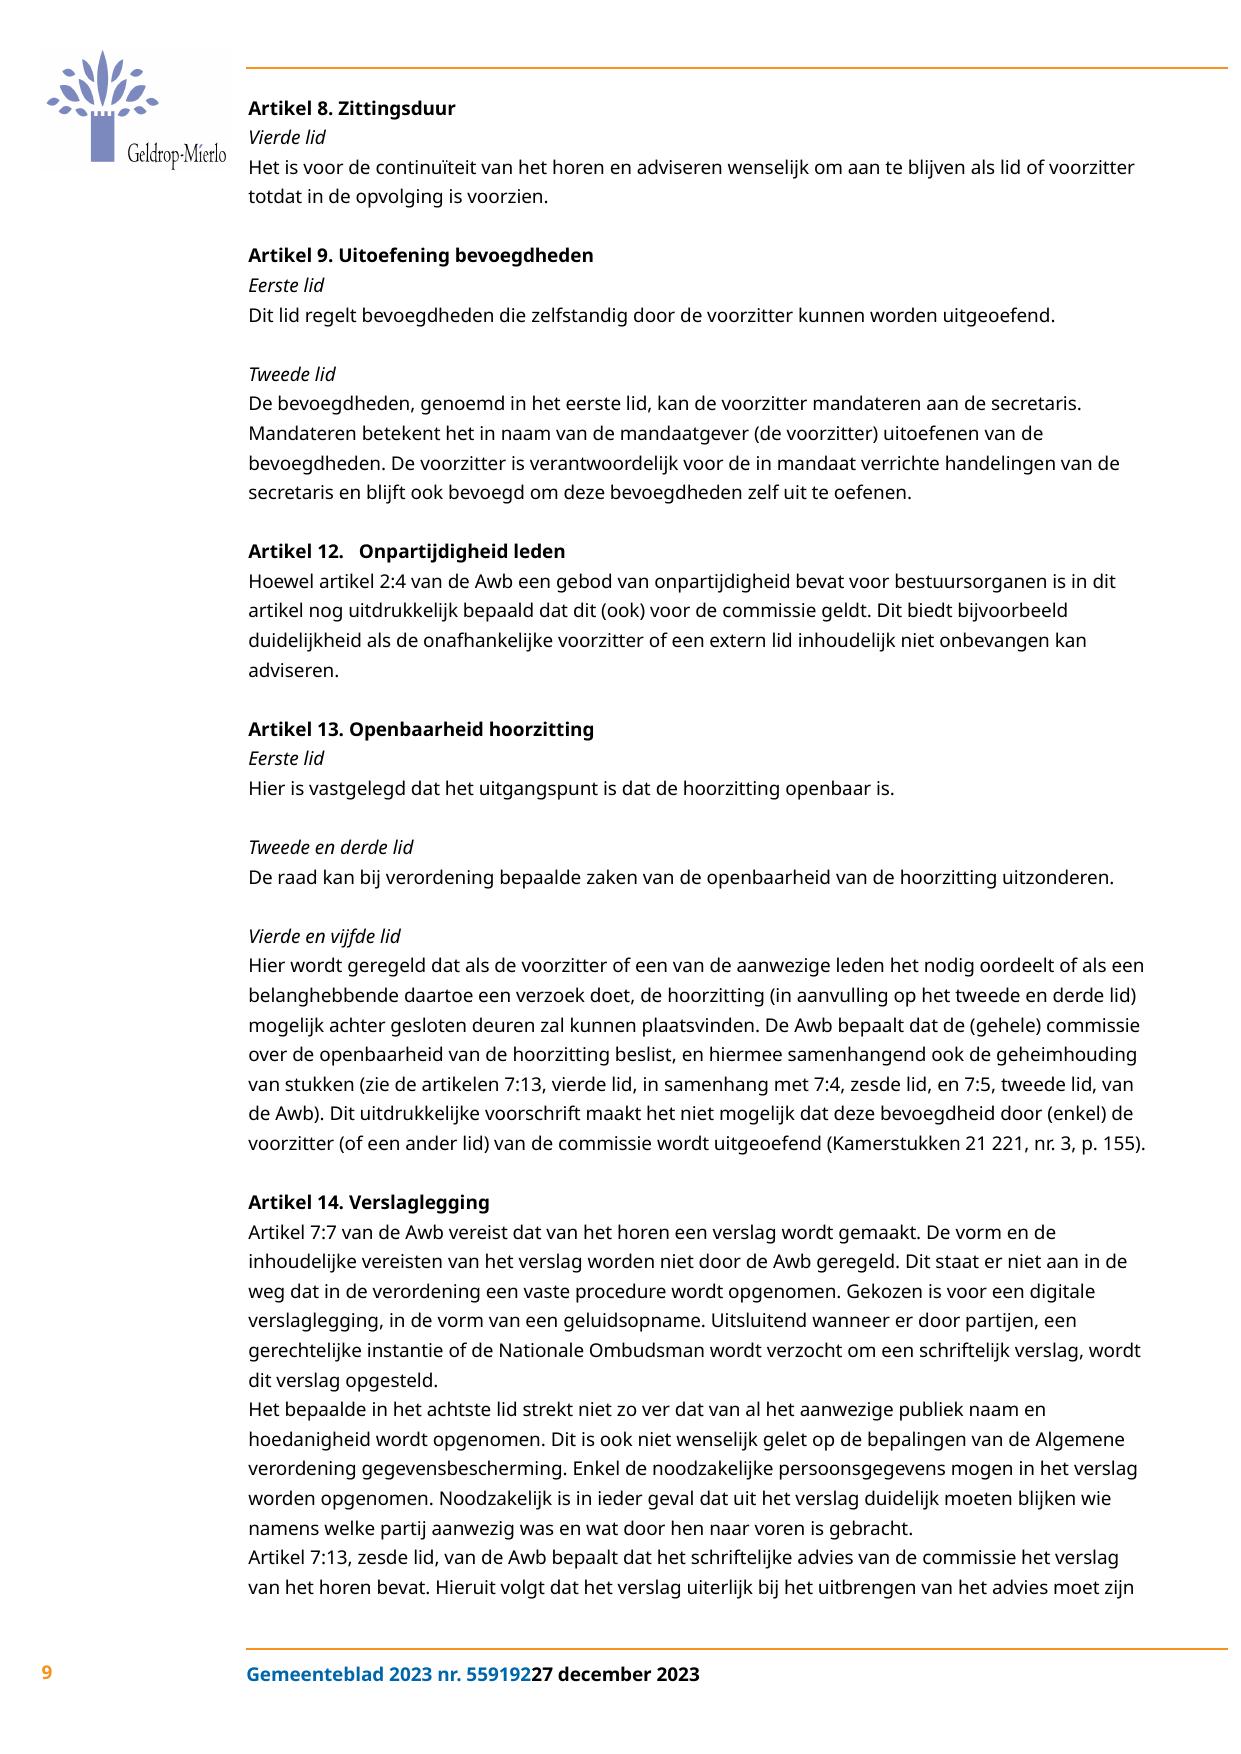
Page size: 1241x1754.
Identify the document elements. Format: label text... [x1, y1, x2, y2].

text Vierde lid [248, 124, 1152, 150]
text Het is voor de continuïteit van het horen en adviseren wenselijk om aan te blijven als lid of voorzitter totdat in de opvolging is voorzien. [248, 154, 1152, 209]
text Het bepaalde in het achtste lid strekt niet zo ver dat van al het aanwezige publiek naam en hoedanigheid wordt opgenomen. Dit is ook niet wenselijk gelet op de bepalingen van de Algemene verordening gegevensbescherming. Enkel de noodzakelijke persoonsgegevens mogen in het verslag worden opgenomen. Noodzakelijk is in ieder geval dat uit het verslag duidelijk moeten blijken wie namens welke partij aanwezig was en wat door hen naar voren is gebracht. [248, 1396, 1152, 1541]
text Hoewel artikel 2:4 van de Awb een gebod van onpartijdigheid bevat voor bestuursorganen is in dit artikel nog uitdrukkelijk bepaald dat dit (ook) voor de commissie geldt. Dit biedt bijvoorbeeld duidelijkheid als de onafhankelijke voorzitter of een extern lid inhoudelijk niet onbevangen kan adviseren. [248, 568, 1152, 683]
picture [41, 47, 231, 172]
text De raad kan bij verordening bepaalde zaken van de openbaarheid van de hoorzitting uitzonderen. [248, 864, 1152, 890]
text Tweede en derde lid [248, 834, 1152, 860]
text Vierde en vijfde lid [248, 923, 1152, 949]
text De bevoegdheden, genoemd in het eerste lid, kan de voorzitter mandateren aan de secretaris. Mandateren betekent het in naam van de mandaatgever (de voorzitter) uitoefenen van de bevoegdheden. De voorzitter is verantwoordelijk voor de in mandaat verrichte handelingen van de secretaris en blijft ook bevoegd om deze bevoegdheden zelf uit te oefenen. [248, 391, 1152, 505]
text Artikel 14. Verslaglegging [248, 1189, 1152, 1215]
text Tweede lid [248, 361, 1152, 387]
text Artikel 7:7 van de Awb vereist dat van het horen een verslag wordt gemaakt. De vorm en de inhoudelijke vereisten van het verslag worden niet door de Awb geregeld. Dit staat er niet aan in de weg dat in de verordening een vaste procedure wordt opgenomen. Gekozen is voor een digitale verslaglegging, in de vorm van een geluidsopname. Uitsluitend wanneer er door partijen, een gerechtelijke instantie of de Nationale Ombudsman wordt verzocht om een schriftelijk verslag, wordt dit verslag opgesteld. [248, 1219, 1152, 1393]
text Artikel 7:13, zesde lid, van de Awb bepaalt dat het schriftelijke advies van de commissie het verslag van het horen bevat. Hieruit volgt dat het verslag uiterlijk bij het uitbrengen van het advies moet zijn [248, 1544, 1152, 1600]
text Dit lid regelt bevoegdheden die zelfstandig door de voorzitter kunnen worden uitgeoefend. [248, 302, 1152, 328]
text Eerste lid [248, 746, 1152, 771]
text Artikel 8. Zittingsduur [248, 95, 1152, 121]
text Eerste lid [248, 272, 1152, 298]
text Artikel 9. Uitoefening bevoegdheden [248, 243, 1152, 268]
text Hier wordt geregeld dat als de voorzitter of een van de aanwezige leden het nodig oordeelt of als een belanghebbende daartoe een verzoek doet, de hoorzitting (in aanvulling op het tweede en derde lid) mogelijk achter gesloten deuren zal kunnen plaatsvinden. De Awb bepaalt dat de (gehele) commissie over de openbaarheid van de hoorzitting beslist, en hiermee samenhangend ook de geheimhouding van stukken (zie de artikelen 7:13, vierde lid, in samenhang met 7:4, zesde lid, en 7:5, tweede lid, van de Awb). Dit uitdrukkelijke voorschrift maakt het niet mogelijk dat deze bevoegdheid door (enkel) de voorzitter (of een ander lid) van de commissie wordt uitgeoefend (Kamerstukken 21 221, nr. 3, p. 155). [248, 953, 1152, 1156]
text Artikel 12. Onpartijdigheid leden [248, 538, 1152, 564]
text Artikel 13. Openbaarheid hoorzitting [248, 716, 1152, 742]
text Hier is vastgelegd dat het uitgangspunt is dat de hoorzitting openbaar is. [248, 775, 1152, 801]
